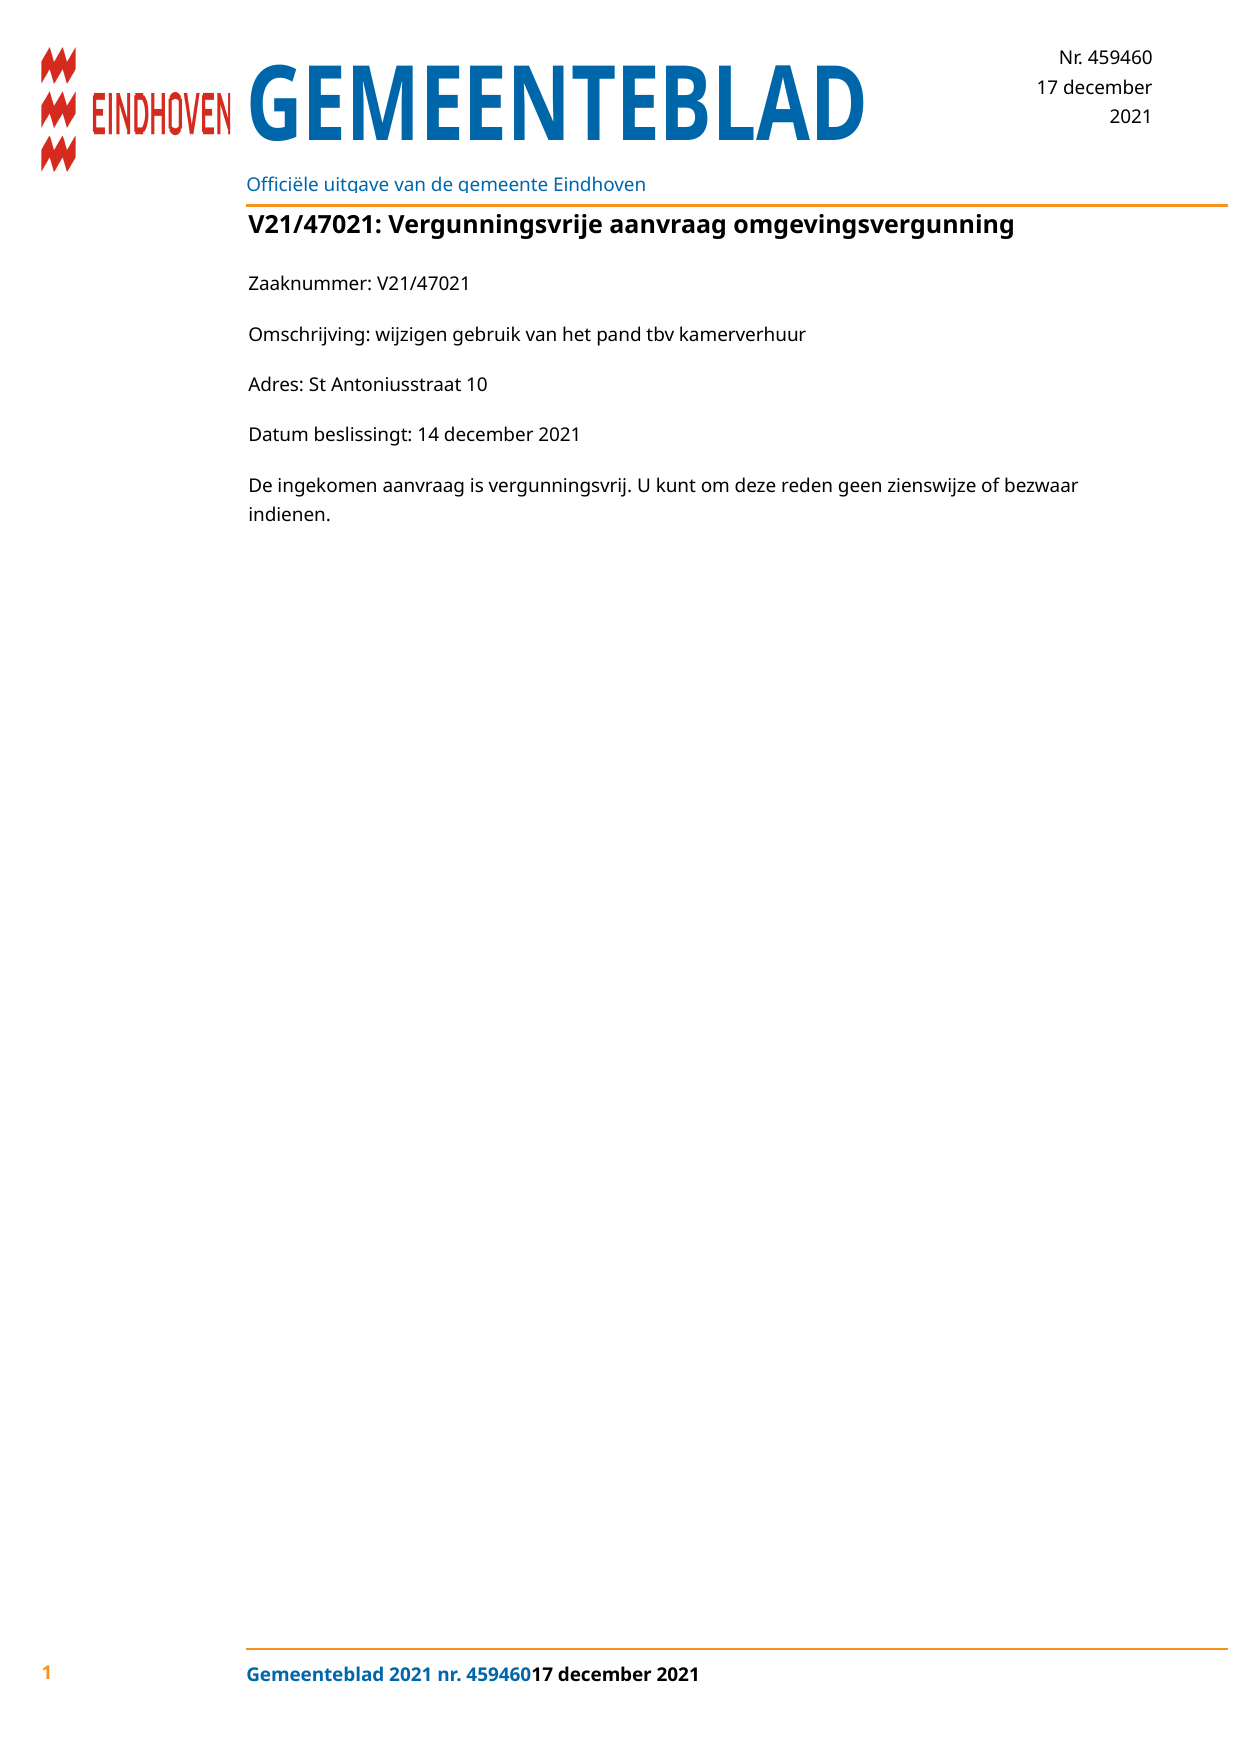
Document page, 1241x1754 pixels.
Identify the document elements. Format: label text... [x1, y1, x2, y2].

text Omschrijving: wijzigen gebruik van het pand tbv kamerverhuur [248, 321, 1152, 346]
text Zaaknummer: V21/47021 [248, 270, 1152, 296]
picture [41, 47, 231, 172]
text De ingekomen aanvraag is vergunningsvrij. U kunt om deze reden geen zienswijze of bezwaar indienen. [248, 472, 1152, 527]
text Adres: St Antoniusstraat 10 [248, 371, 1152, 397]
text Datum beslissingt: 14 december 2021 [248, 422, 1152, 447]
text V21/47021: Vergunningsvrije aanvraag omgevingsvergunning [248, 207, 1152, 241]
